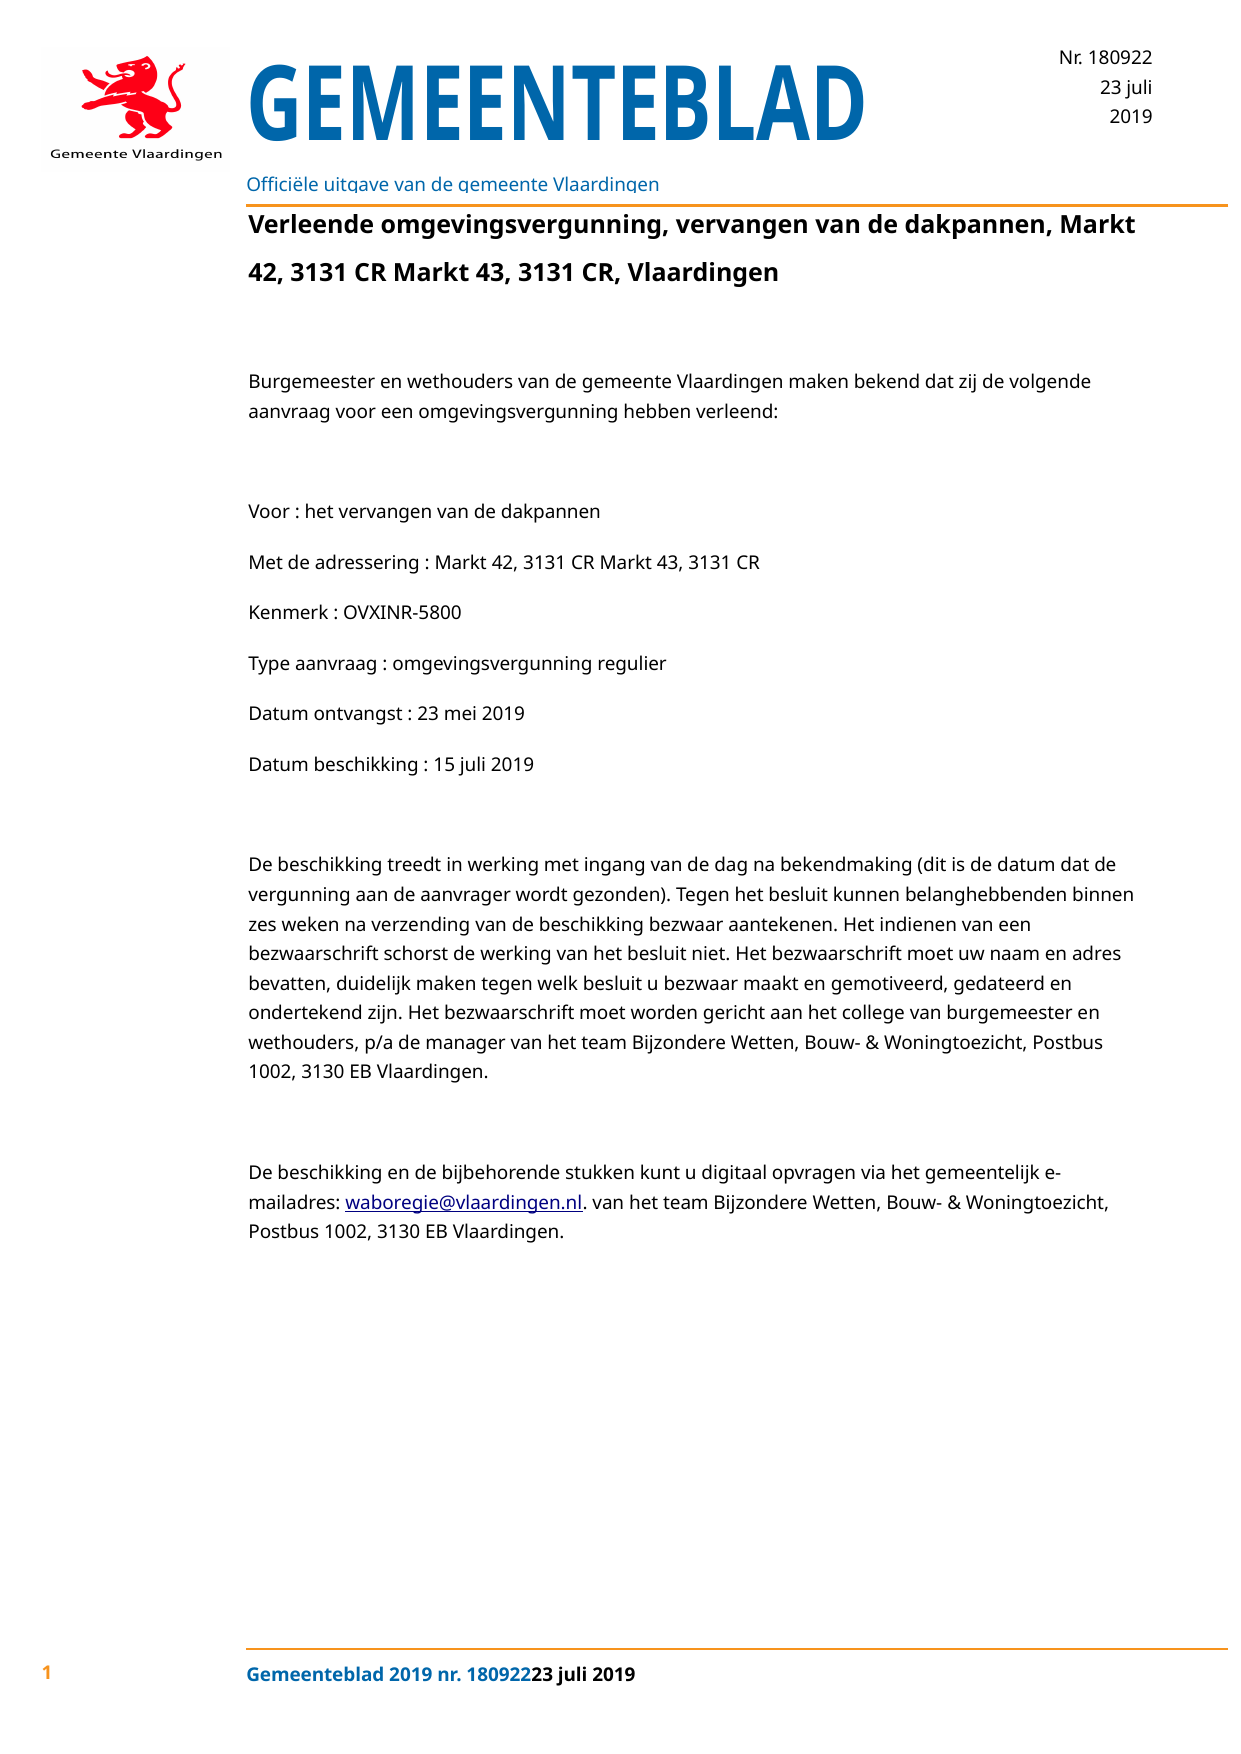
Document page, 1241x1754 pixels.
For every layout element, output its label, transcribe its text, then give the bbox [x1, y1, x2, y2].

text Type aanvraag : omgevingsvergunning regulier [248, 650, 1152, 676]
text Datum beschikking : 15 juli 2019 [248, 751, 1152, 777]
text Voor : het vervangen van de dakpannen [248, 499, 1152, 524]
picture [41, 47, 231, 172]
text De beschikking treedt in werking met ingang van de dag na bekendmaking (dit is de datum dat de vergunning aan de aanvrager wordt gezonden). Tegen het besluit kunnen belanghebbenden binnen zes weken na verzending van de beschikking bezwaar aantekenen. Het indienen van een bezwaarschrift schorst de werking van het besluit niet. Het bezwaarschrift moet uw naam en adres bevatten, duidelijk maken tegen welk besluit u bezwaar maakt en gemotiveerd, gedateerd en ondertekend zijn. Het bezwaarschrift moet worden gericht aan het college van burgemeester en wethouders, p/a de manager van het team Bijzondere Wetten, Bouw- & Woningtoezicht, Postbus 1002, 3130 EB Vlaardingen. [248, 852, 1152, 1084]
text Burgemeester en wethouders van de gemeente Vlaardingen maken bekend dat zij de volgende aanvraag voor een omgevingsvergunning hebben verleend: [248, 368, 1152, 424]
text Verleende omgevingsvergunning, vervangen van de dakpannen, Markt 42, 3131 CR Markt 43, 3131 CR, Vlaardingen [248, 207, 1152, 288]
text De beschikking en de bijbehorende stukken kunt u digitaal opvragen via het gemeentelijk e-mailadres: waboregie@vlaardingen.nl. van het team Bijzondere Wetten, Bouw- & Woningtoezicht, Postbus 1002, 3130 EB Vlaardingen. [248, 1159, 1152, 1244]
text Datum ontvangst : 23 mei 2019 [248, 700, 1152, 726]
text Kenmerk : OVXINR-5800 [248, 599, 1152, 625]
text Met de adressering : Markt 42, 3131 CR Markt 43, 3131 CR [248, 549, 1152, 575]
